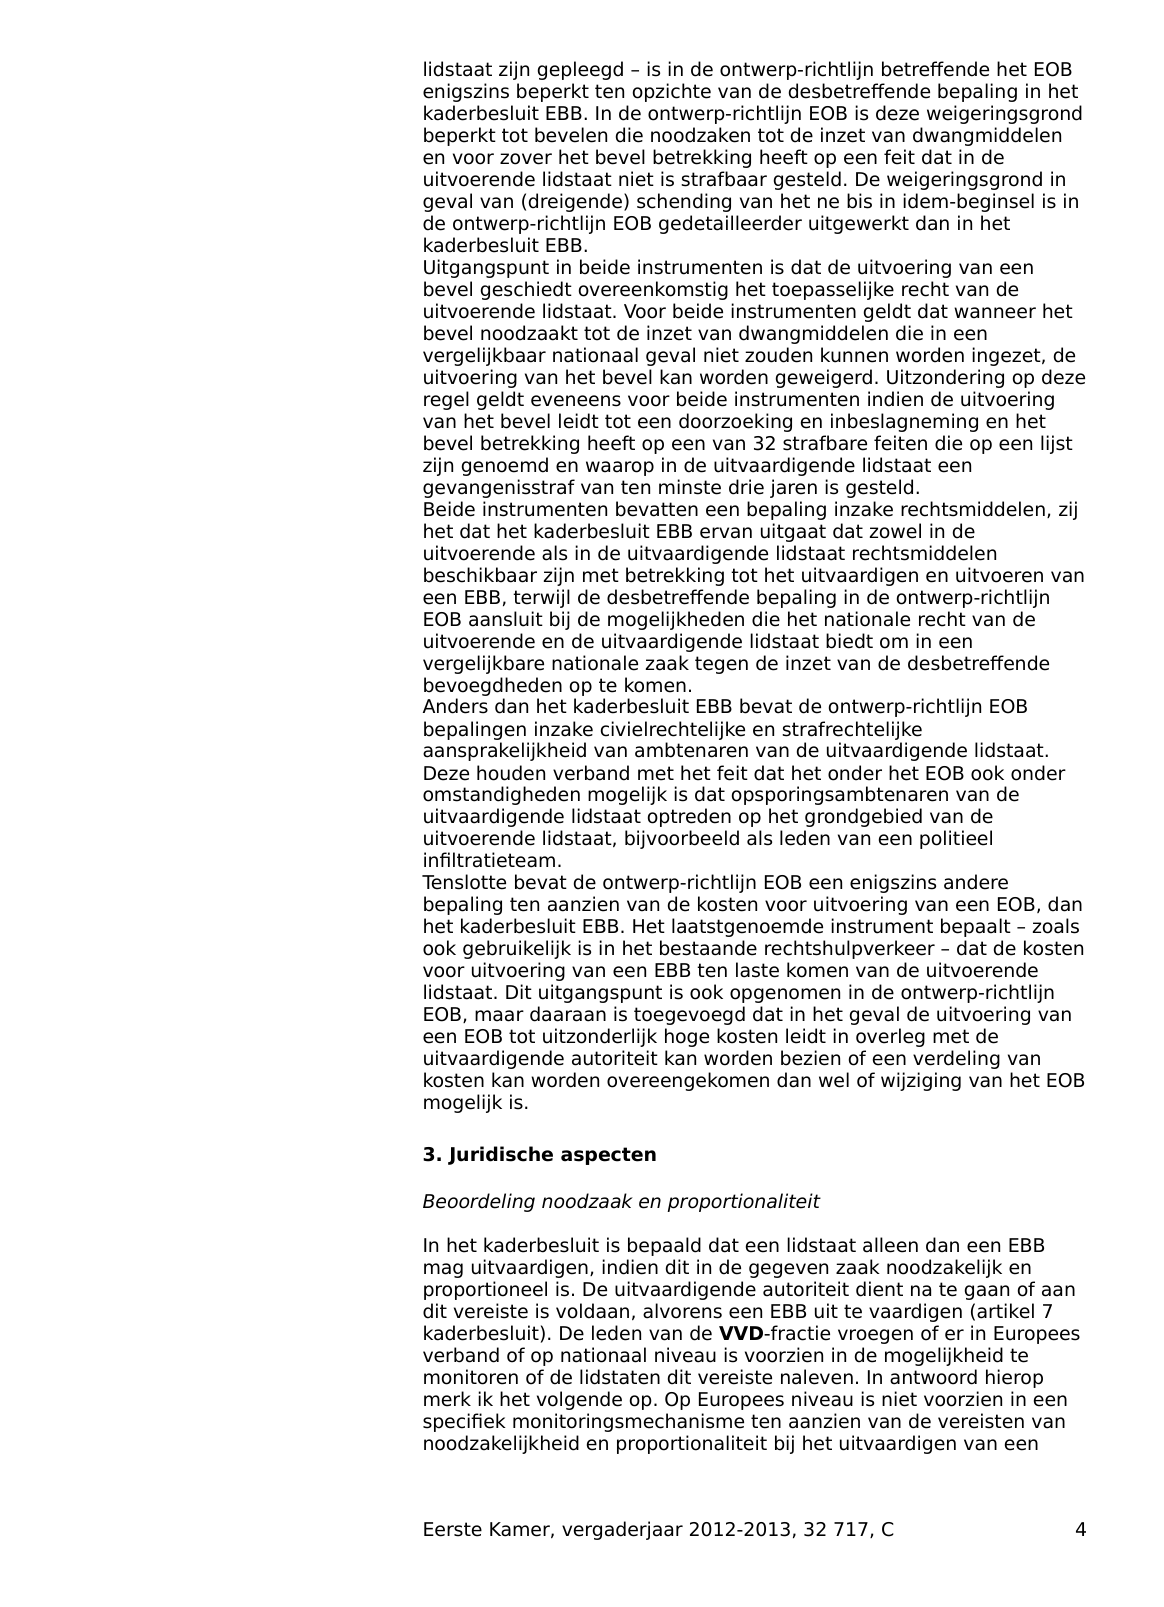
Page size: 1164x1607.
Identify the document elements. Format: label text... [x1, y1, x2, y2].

subtitle 3. Juridische aspecten [422, 1144, 1087, 1166]
text Uitgangspunt in beide instrumenten is dat de uitvoering van een bevel geschiedt overeenkomstig het toepasselijke recht van de uitvoerende lidstaat. Voor beide instrumenten geldt dat wanneer het bevel noodzaakt tot de inzet van dwangmiddelen die in een vergelijkbaar nationaal geval niet zouden kunnen worden ingezet, de uitvoering van het bevel kan worden geweigerd. Uitzondering op deze regel geldt eveneens voor beide instrumenten indien de uitvoering van het bevel leidt tot een doorzoeking en inbeslagneming en het bevel betrekking heeft op een van 32 strafbare feiten die op een lijst zijn genoemd en waarop in de uitvaardigende lidstaat een gevangenisstraf van ten minste drie jaren is gesteld. [422, 257, 1087, 499]
text Beide instrumenten bevatten een bepaling inzake rechtsmiddelen, zij het dat het kaderbesluit EBB ervan uitgaat dat zowel in de uitvoerende als in de uitvaardigende lidstaat rechtsmiddelen beschikbaar zijn met betrekking tot het uitvaardigen en uitvoeren van een EBB, terwijl de desbetreffende bepaling in de ontwerp-richtlijn EOB aansluit bij de mogelijkheden die het nationale recht van de uitvoerende en de uitvaardigende lidstaat biedt om in een vergelijkbare nationale zaak tegen de inzet van de desbetreffende bevoegdheden op te komen. [422, 499, 1087, 696]
subtitle Beoordeling noodzaak en proportionaliteit [422, 1191, 1087, 1213]
text Tenslotte bevat de ontwerp-richtlijn EOB een enigszins andere bepaling ten aanzien van de kosten voor uitvoering van een EOB, dan het kaderbesluit EBB. Het laatstgenoemde instrument bepaalt – zoals ook gebruikelijk is in het bestaande rechtshulpverkeer – dat de kosten voor uitvoering van een EBB ten laste komen van de uitvoerende lidstaat. Dit uitgangspunt is ook opgenomen in de ontwerp-richtlijn EOB, maar daaraan is toegevoegd dat in het geval de uitvoering van een EOB tot uitzonderlijk hoge kosten leidt in overleg met de uitvaardigende autoriteit kan worden bezien of een verdeling van kosten kan worden overeengekomen dan wel of wijziging van het EOB mogelijk is. [422, 872, 1087, 1114]
text Anders dan het kaderbesluit EBB bevat de ontwerp-richtlijn EOB bepalingen inzake civielrechtelijke en strafrechtelijke aansprakelijkheid van ambtenaren van de uitvaardigende lidstaat. Deze houden verband met het feit dat het onder het EOB ook onder omstandigheden mogelijk is dat opsporingsambtenaren van de uitvaardigende lidstaat optreden op het grondgebied van de uitvoerende lidstaat, bijvoorbeeld als leden van een politieel infiltratieteam. [422, 696, 1087, 872]
text In het kaderbesluit is bepaald dat een lidstaat alleen dan een EBB mag uitvaardigen, indien dit in de gegeven zaak noodzakelijk en proportioneel is. De uitvaardigende autoriteit dient na te gaan of aan dit vereiste is voldaan, alvorens een EBB uit te vaardigen (artikel 7 kaderbesluit). De leden van de VVD-fractie vroegen of er in Europees verband of op nationaal niveau is voorzien in de mogelijkheid te monitoren of de lidstaten dit vereiste naleven. In antwoord hierop merk ik het volgende op. Op Europees niveau is niet voorzien in een specifiek monitoringsmechanisme ten aanzien van de vereisten van noodzakelijkheid en proportionaliteit bij het uitvaardigen van een [422, 1235, 1087, 1455]
text lidstaat zijn gepleegd – is in de ontwerp-richtlijn betreffende het EOB enigszins beperkt ten opzichte van de desbetreffende bepaling in het kaderbesluit EBB. In de ontwerp-richtlijn EOB is deze weigeringsgrond beperkt tot bevelen die noodzaken tot de inzet van dwangmiddelen en voor zover het bevel betrekking heeft op een feit dat in de uitvoerende lidstaat niet is strafbaar gesteld. De weigeringsgrond in geval van (dreigende) schending van het ne bis in idem-beginsel is in de ontwerp-richtlijn EOB gedetailleerder uitgewerkt dan in het kaderbesluit EBB. [422, 59, 1087, 257]
